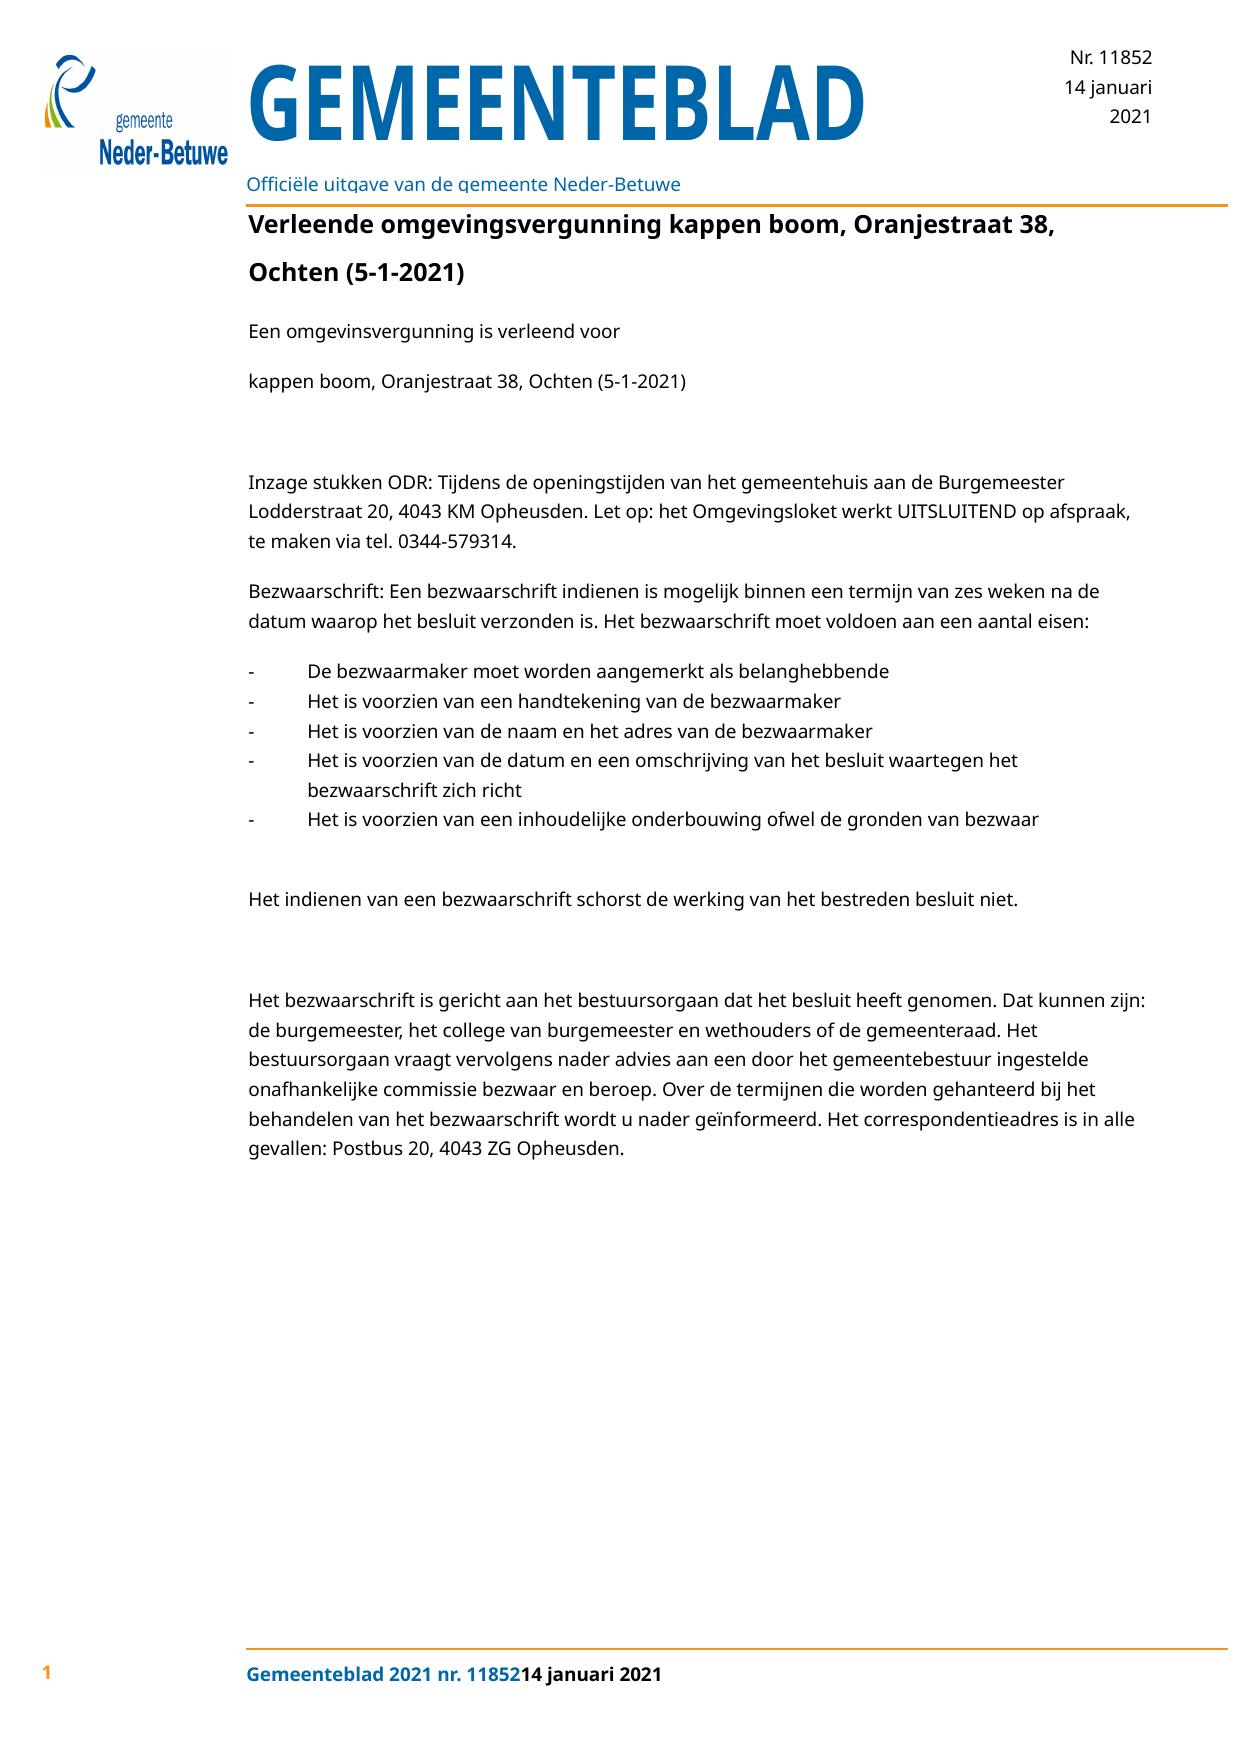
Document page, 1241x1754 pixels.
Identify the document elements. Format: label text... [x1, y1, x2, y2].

text kappen boom, Oranjestraat 38, Ochten (5-1-2021) [248, 368, 1152, 394]
text Een omgevinsvergunning is verleend voor [248, 318, 1152, 344]
text Verleende omgevingsvergunning kappen boom, Oranjestraat 38, Ochten (5-1-2021) [248, 207, 1152, 288]
list Het is voorzien van een handtekening van de bezwaarmaker [248, 688, 1152, 714]
text Bezwaarschrift: Een bezwaarschrift indienen is mogelijk binnen een termijn van zes weken na de datum waarop het besluit verzonden is. Het bezwaarschrift moet voldoen aan een aantal eisen: [248, 579, 1152, 634]
list De bezwaarmaker moet worden aangemerkt als belanghebbende [248, 659, 1152, 684]
picture [41, 47, 231, 172]
list Het is voorzien van een inhoudelijke onderbouwing ofwel de gronden van bezwaar [248, 807, 1152, 832]
list Het is voorzien van de naam en het adres van de bezwaarmaker [248, 718, 1152, 744]
text Het bezwaarschrift is gericht aan het bestuursorgaan dat het besluit heeft genomen. Dat kunnen zijn: de burgemeester, het college van burgemeester en wethouders of de gemeenteraad. Het bestuursorgaan vraagt vervolgens nader advies aan een door het gemeentebestuur ingestelde onafhankelijke commissie bezwaar en beroep. Over de termijnen die worden gehanteerd bij het behandelen van het bezwaarschrift wordt u nader geïnformeerd. Het correspondentieadres is in alle gevallen: Postbus 20, 4043 ZG Opheusden. [248, 987, 1152, 1161]
list Het is voorzien van de datum en een omschrijving van het besluit waartegen het bezwaarschrift zich richt [248, 747, 1152, 803]
text Het indienen van een bezwaarschrift schorst de werking van het bestreden besluit niet. [248, 887, 1152, 912]
text Inzage stukken ODR: Tijdens de openingstijden van het gemeentehuis aan de Burgemeester Lodderstraat 20, 4043 KM Opheusden. Let op: het Omgevingsloket werkt UITSLUITEND op afspraak, te maken via tel. 0344-579314. [248, 469, 1152, 554]
